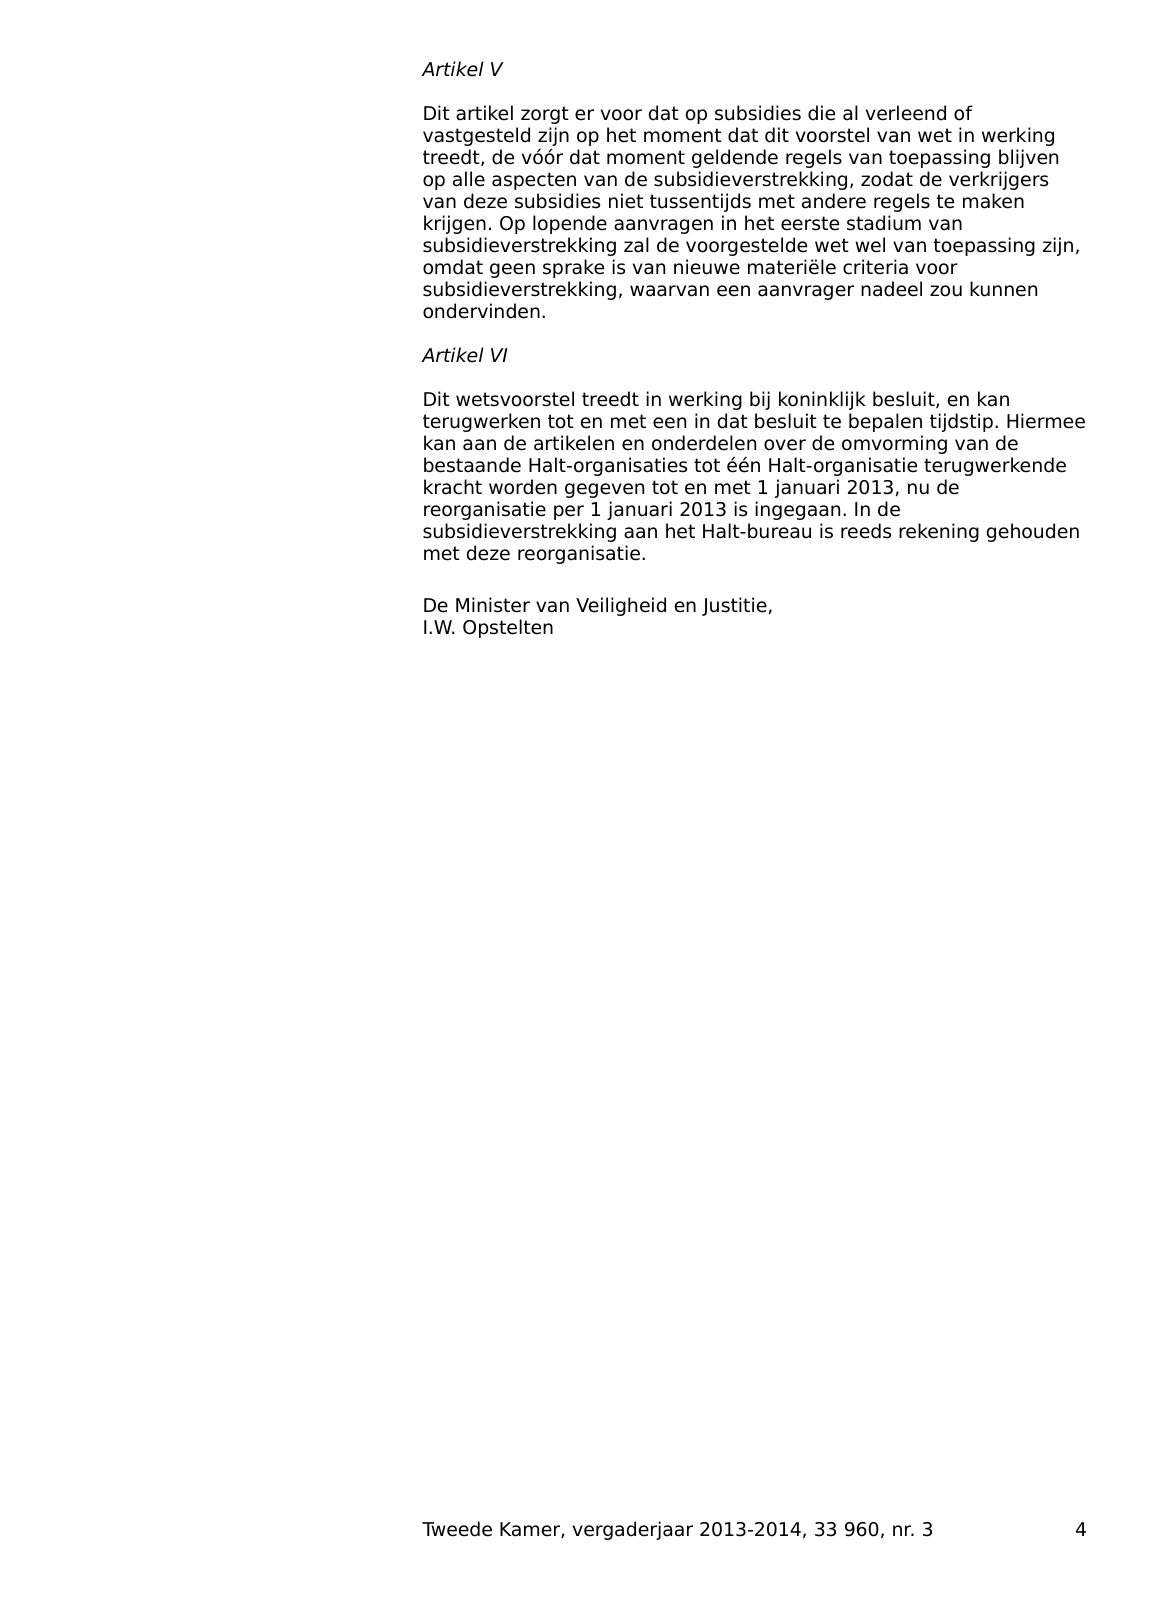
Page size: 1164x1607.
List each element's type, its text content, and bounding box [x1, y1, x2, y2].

subtitle Artikel V [422, 59, 1087, 81]
text Dit wetsvoorstel treedt in werking bij koninklijk besluit, en kan terugwerken tot en met een in dat besluit te bepalen tijdstip. Hiermee kan aan de artikelen en onderdelen over de omvorming van de bestaande Halt-organisaties tot één Halt-organisatie terugwerkende kracht worden gegeven tot en met 1 januari 2013, nu de reorganisatie per 1 januari 2013 is ingegaan. In de subsidieverstrekking aan het Halt-bureau is reeds rekening gehouden met deze reorganisatie. [422, 389, 1087, 565]
text De Minister van Veiligheid en Justitie, I.W. Opstelten [422, 595, 1087, 639]
subtitle Artikel VI [422, 345, 1087, 367]
text Dit artikel zorgt er voor dat op subsidies die al verleend of vastgesteld zijn op het moment dat dit voorstel van wet in werking treedt, de vóór dat moment geldende regels van toepassing blijven op alle aspecten van de subsidieverstrekking, zodat de verkrijgers van deze subsidies niet tussentijds met andere regels te maken krijgen. Op lopende aanvragen in het eerste stadium van subsidieverstrekking zal de voorgestelde wet wel van toepassing zijn, omdat geen sprake is van nieuwe materiële criteria voor subsidieverstrekking, waarvan een aanvrager nadeel zou kunnen ondervinden. [422, 103, 1087, 323]
